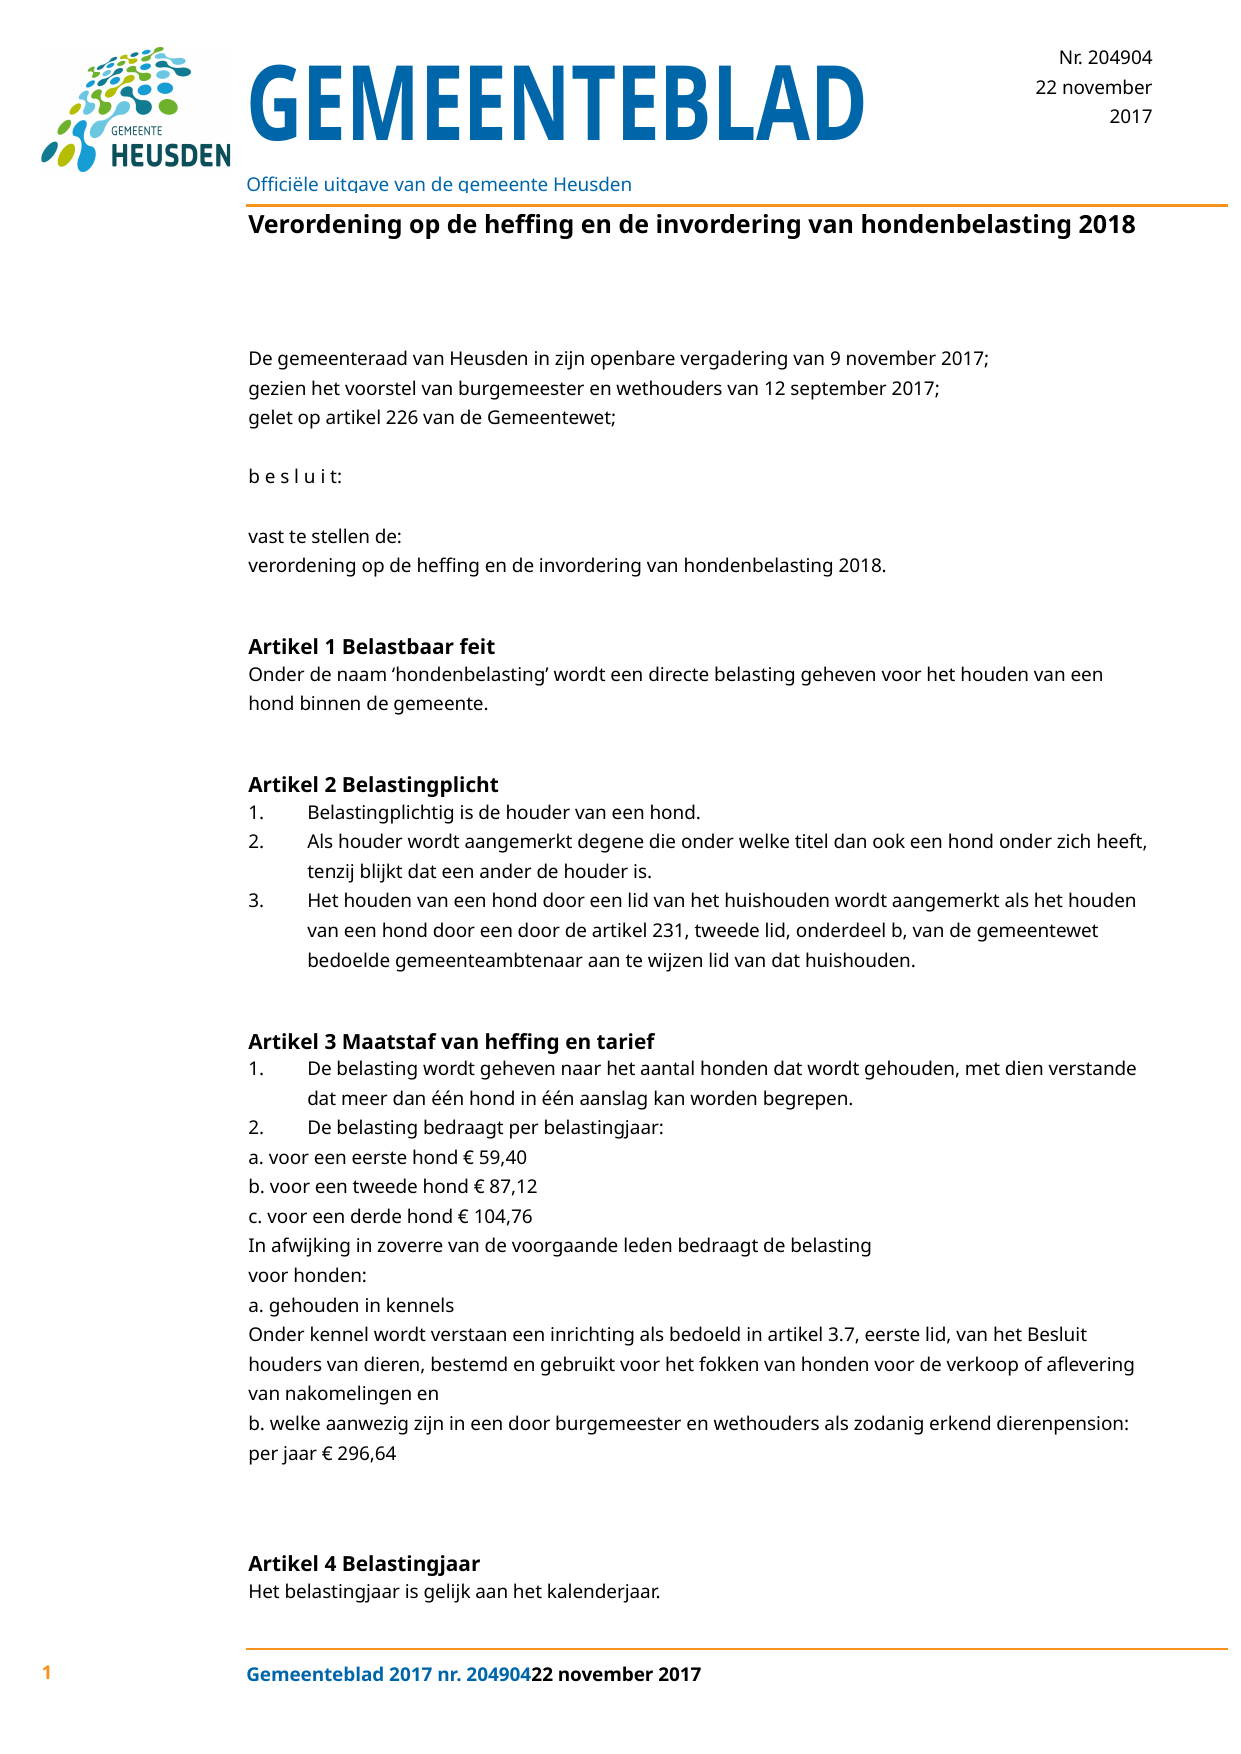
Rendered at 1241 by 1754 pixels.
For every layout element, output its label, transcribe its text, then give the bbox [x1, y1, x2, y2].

picture [41, 47, 231, 172]
text b e s l u i t: [248, 464, 1152, 489]
text gelet op artikel 226 van de Gemeentewet; [248, 404, 1152, 430]
list Belastingplichtig is de houder van een hond. [248, 799, 1152, 824]
text Artikel 1 Belastbaar feit [248, 632, 1152, 661]
list De belasting wordt geheven naar het aantal honden dat wordt gehouden, met dien verstande dat meer dan één hond in één aanslag kan worden begrepen. [248, 1055, 1152, 1111]
text b. voor een tweede hond € 87,12 [248, 1173, 1152, 1199]
text a. gehouden in kennels [248, 1292, 1152, 1318]
list Het houden van een hond door een lid van het huishouden wordt aangemerkt als het houden van een hond door een door de artikel 231, tweede lid, onderdeel b, van de gemeentewet bedoelde gemeenteambtenaar aan te wijzen lid van dat huishouden. [248, 888, 1152, 972]
text vast te stellen de: [248, 523, 1152, 548]
text Verordening op de heffing en de invordering van hondenbelasting 2018 [248, 207, 1152, 241]
list De belasting bedraagt per belastingjaar: [248, 1114, 1152, 1140]
text Artikel 3 Maatstaf van heffing en tarief [248, 1027, 1152, 1055]
text verordening op de heffing en de invordering van hondenbelasting 2018. [248, 552, 1152, 578]
text Onder kennel wordt verstaan een inrichting als bedoeld in artikel 3.7, eerste lid, van het Besluit houders van dieren, bestemd en gebruikt voor het fokken van honden voor de verkoop of aflevering van nakomelingen en [248, 1321, 1152, 1406]
text Artikel 4 Belastingjaar [248, 1549, 1152, 1578]
text De gemeenteraad van Heusden in zijn openbare vergadering van 9 november 2017; [248, 345, 1152, 371]
text c. voor een derde hond € 104,76 [248, 1203, 1152, 1229]
list Als houder wordt aangemerkt degene die onder welke titel dan ook een hond onder zich heeft, tenzij blijkt dat een ander de houder is. [248, 828, 1152, 884]
text b. welke aanwezig zijn in een door burgemeester en wethouders als zodanig erkend dierenpension: per jaar € 296,64 [248, 1410, 1152, 1466]
text Artikel 2 Belastingplicht [248, 770, 1152, 799]
text gezien het voorstel van burgemeester en wethouders van 12 september 2017; [248, 375, 1152, 401]
text voor honden: [248, 1262, 1152, 1288]
text a. voor een eerste hond € 59,40 [248, 1144, 1152, 1170]
text Onder de naam ‘hondenbelasting’ wordt een directe belasting geheven voor het houden van een hond binnen de gemeente. [248, 661, 1152, 716]
text In afwijking in zoverre van de voorgaande leden bedraagt de belasting [248, 1233, 1152, 1258]
text Het belastingjaar is gelijk aan het kalenderjaar. [248, 1578, 1152, 1603]
